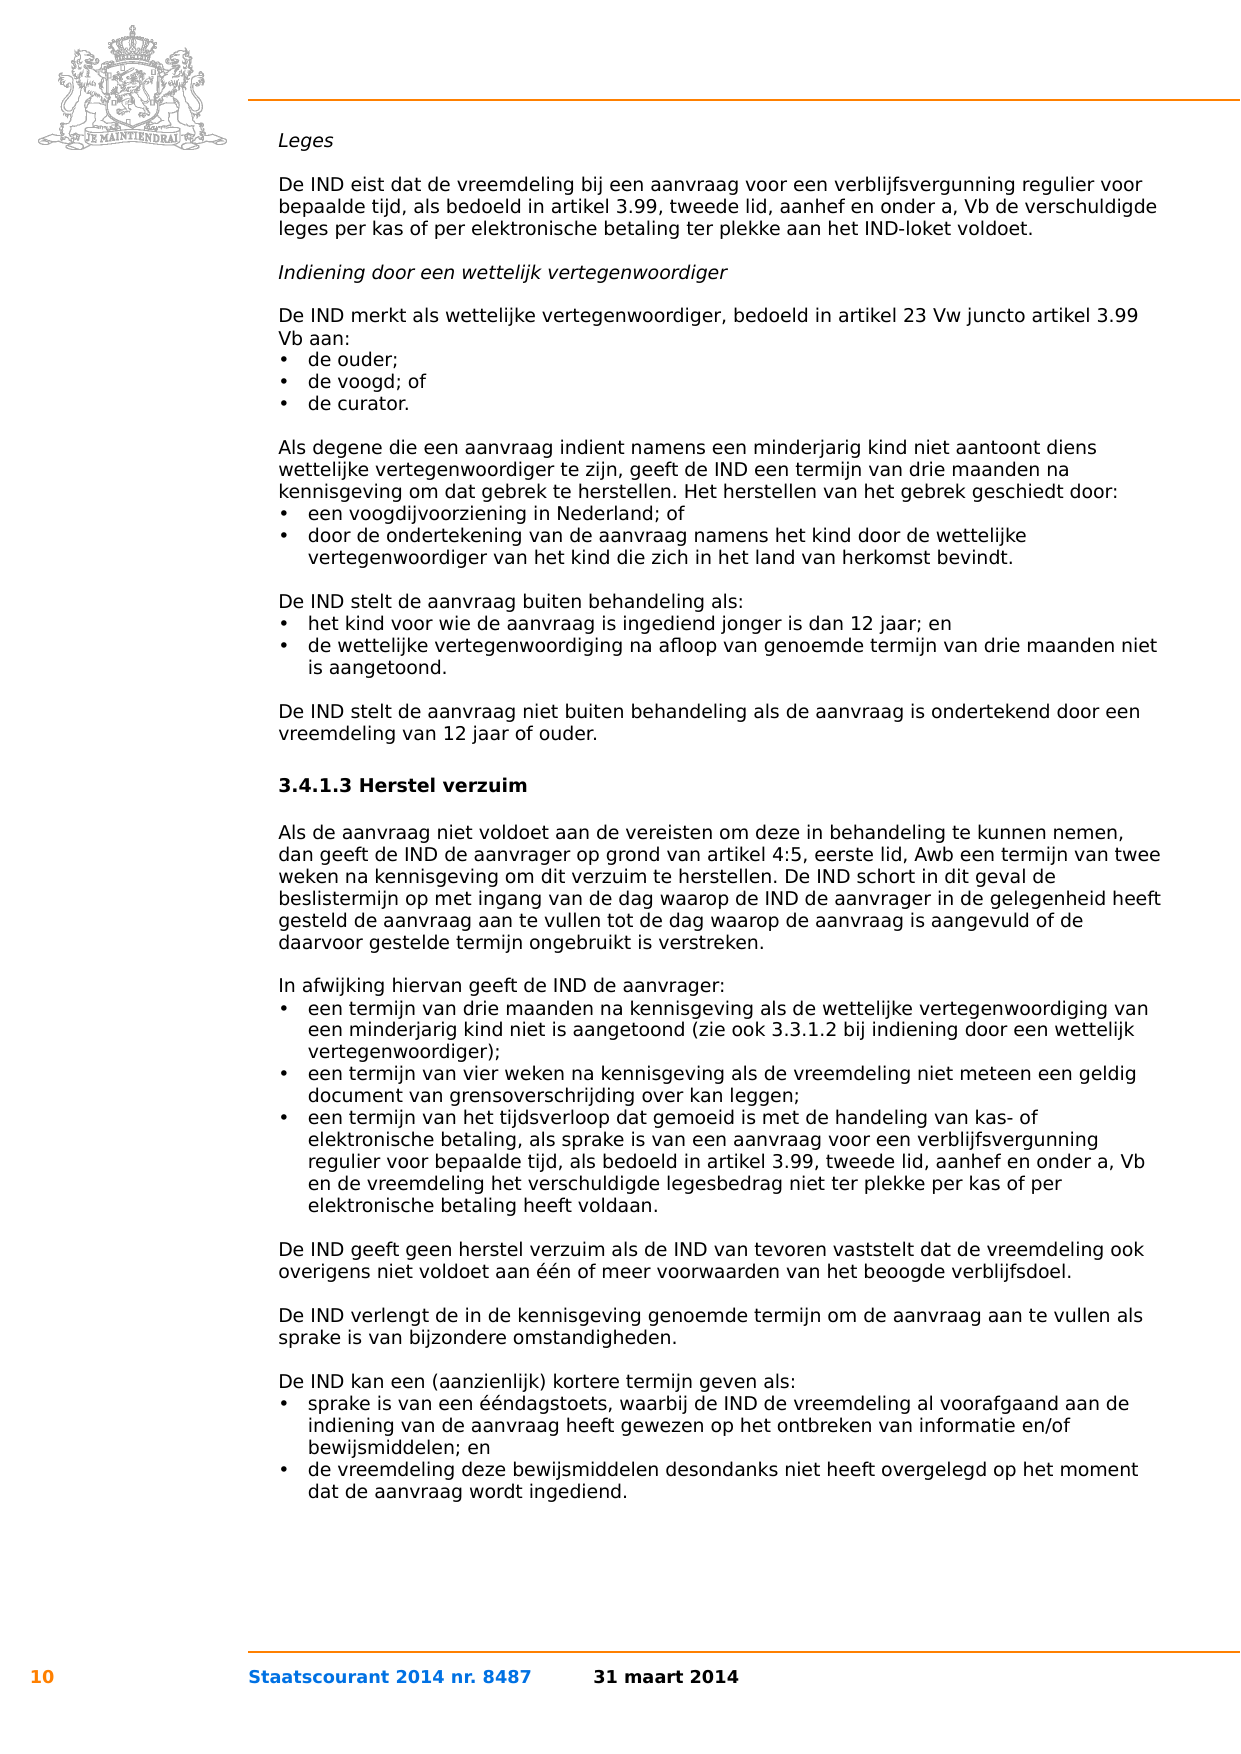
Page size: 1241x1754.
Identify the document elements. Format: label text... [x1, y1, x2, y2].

text Als de aanvraag niet voldoet aan de vereisten om deze in behandeling te kunnen nemen, dan geeft de IND de aanvrager op grond van artikel 4:5, eerste lid, Awb een termijn van twee weken na kennisgeving om dit verzuim te herstellen. De IND schort in dit geval de beslistermijn op met ingang van de dag waarop de IND de aanvrager in de gelegenheid heeft gesteld de aanvraag aan te vullen tot de dag waarop de aanvraag is aangevuld of de daarvoor gestelde termijn ongebruikt is verstreken. [278, 822, 1163, 953]
text • de vreemdeling deze bewijsmiddelen desondanks niet heeft overgelegd op het moment dat de aanvraag wordt ingediend. [278, 1459, 1163, 1503]
text De IND merkt als wettelijke vertegenwoordiger, bedoeld in artikel 23 Vw juncto artikel 3.99 Vb aan: [278, 305, 1163, 349]
text De IND eist dat de vreemdeling bij een aanvraag voor een verblijfsvergunning regulier voor bepaalde tijd, als bedoeld in artikel 3.99, tweede lid, aanhef en onder a, Vb de verschuldigde leges per kas of per elektronische betaling ter plekke aan het IND-loket voldoet. [278, 174, 1163, 240]
text • sprake is van een ééndagstoets, waarbij de IND de vreemdeling al voorafgaand aan de indiening van de aanvraag heeft gewezen op het ontbreken van informatie en/of bewijsmiddelen; en [278, 1393, 1163, 1459]
text • de voogd; of [278, 371, 1163, 393]
subtitle Leges [278, 130, 1163, 152]
subtitle Indiening door een wettelijk vertegenwoordiger [278, 262, 1163, 283]
text De IND kan een (aanzienlijk) kortere termijn geven als: [278, 1371, 1163, 1393]
picture [38, 25, 227, 150]
text In afwijking hiervan geeft de IND de aanvrager: [278, 975, 1163, 997]
text • door de ondertekening van de aanvraag namens het kind door de wettelijke vertegenwoordiger van het kind die zich in het land van herkomst bevindt. [278, 525, 1163, 569]
text • een termijn van het tijdsverloop dat gemoeid is met de handeling van kas- of elektronische betaling, als sprake is van een aanvraag voor een verblijfsvergunning regulier voor bepaalde tijd, als bedoeld in artikel 3.99, tweede lid, aanhef en onder a, Vb en de vreemdeling het verschuldigde legesbedrag niet ter plekke per kas of per elektronische betaling heeft voldaan. [278, 1107, 1163, 1217]
subtitle 3.4.1.3 Herstel verzuim [278, 775, 1163, 797]
text • de curator. [278, 393, 1163, 415]
text • een termijn van vier weken na kennisgeving als de vreemdeling niet meteen een geldig document van grensoverschrijding over kan leggen; [278, 1063, 1163, 1107]
text • de ouder; [278, 349, 1163, 371]
text • het kind voor wie de aanvraag is ingediend jonger is dan 12 jaar; en [278, 613, 1163, 635]
text • een voogdijvoorziening in Nederland; of [278, 503, 1163, 525]
text Als degene die een aanvraag indient namens een minderjarig kind niet aantoont diens wettelijke vertegenwoordiger te zijn, geeft de IND een termijn van drie maanden na kennisgeving om dat gebrek te herstellen. Het herstellen van het gebrek geschiedt door: [278, 437, 1163, 503]
text • een termijn van drie maanden na kennisgeving als de wettelijke vertegenwoordiging van een minderjarig kind niet is aangetoond (zie ook 3.3.1.2 bij indiening door een wettelijk vertegenwoordiger); [278, 997, 1163, 1063]
text De IND geeft geen herstel verzuim als de IND van tevoren vaststelt dat de vreemdeling ook overigens niet voldoet aan één of meer voorwaarden van het beoogde verblijfsdoel. [278, 1239, 1163, 1283]
text • de wettelijke vertegenwoordiging na afloop van genoemde termijn van drie maanden niet is aangetoond. [278, 635, 1163, 679]
text De IND stelt de aanvraag buiten behandeling als: [278, 591, 1163, 613]
text De IND verlengt de in de kennisgeving genoemde termijn om de aanvraag aan te vullen als sprake is van bijzondere omstandigheden. [278, 1305, 1163, 1349]
text De IND stelt de aanvraag niet buiten behandeling als de aanvraag is ondertekend door een vreemdeling van 12 jaar of ouder. [278, 701, 1163, 745]
